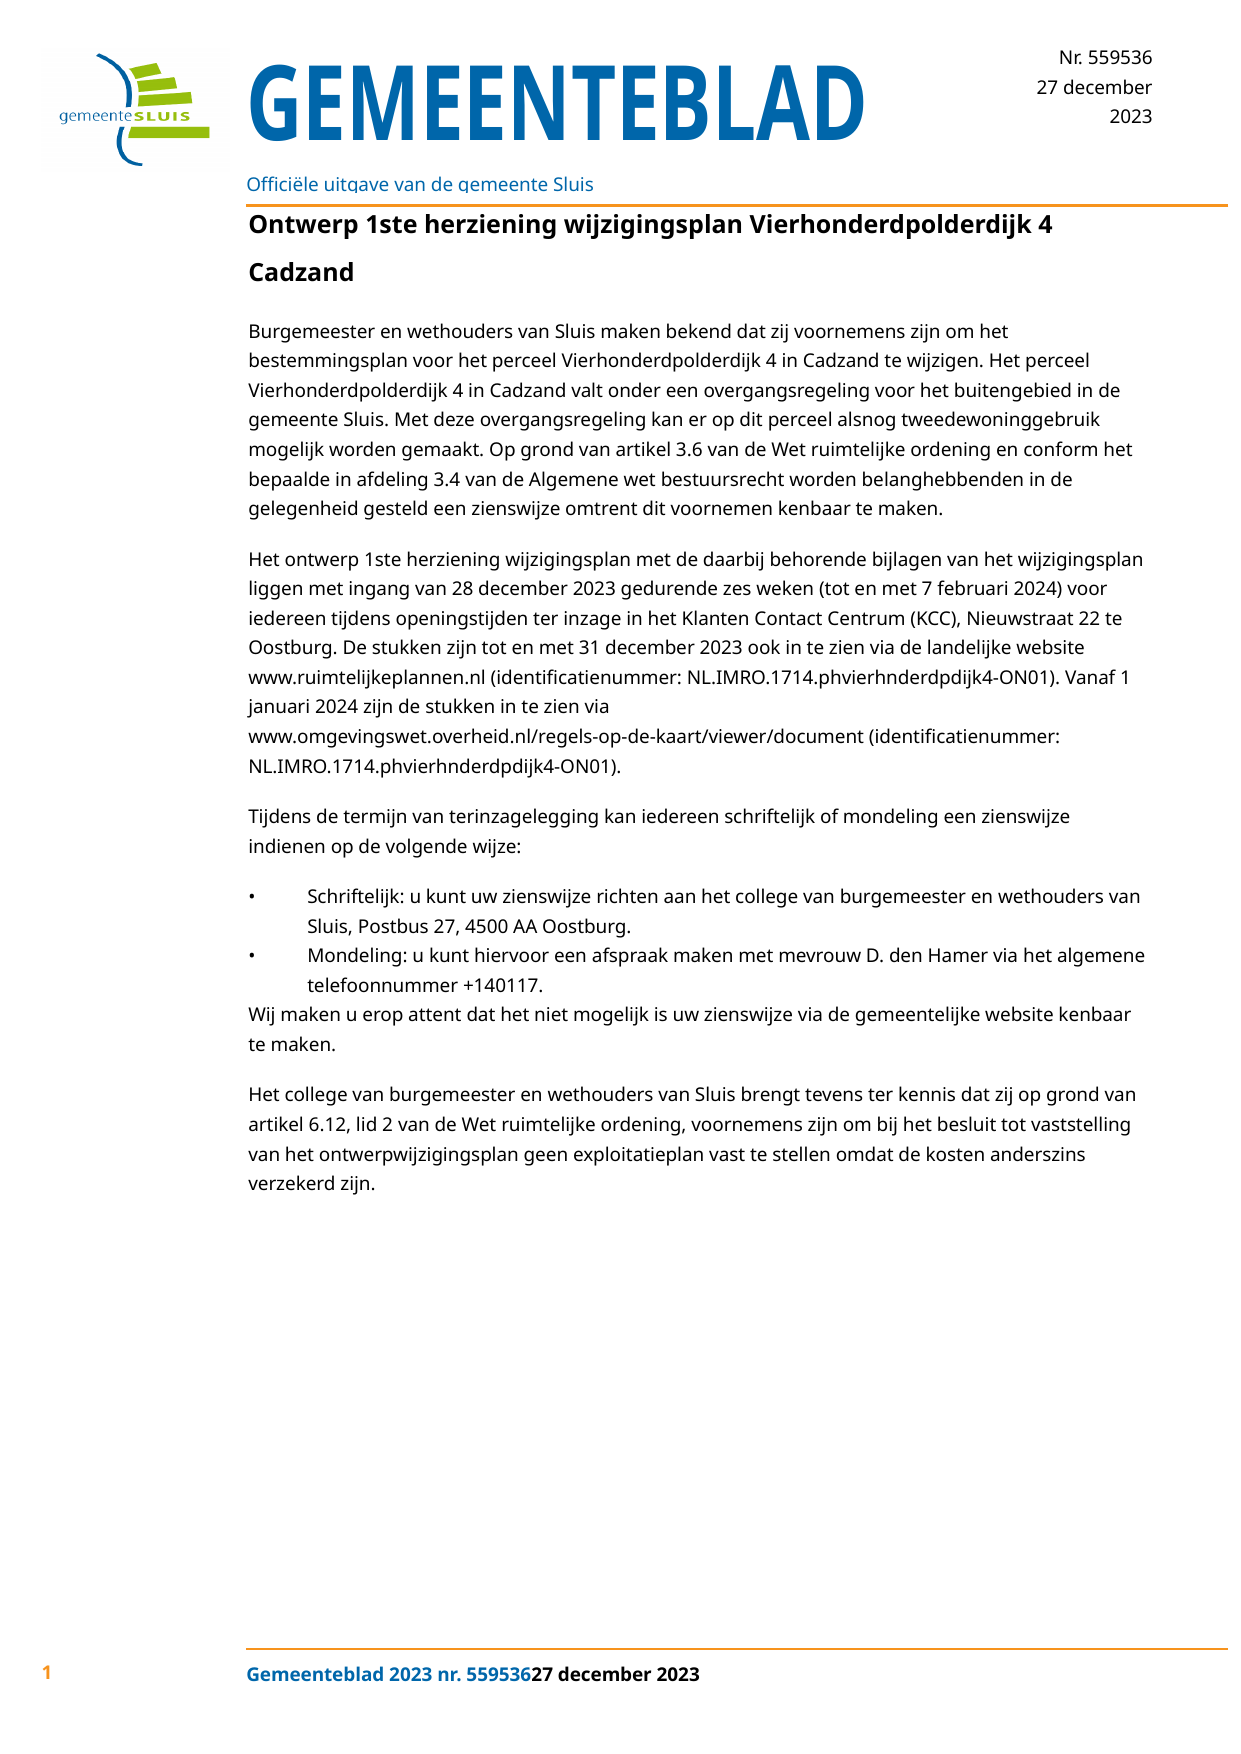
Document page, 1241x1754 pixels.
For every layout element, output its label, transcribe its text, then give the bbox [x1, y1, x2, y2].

text Het college van burgemeester en wethouders van Sluis brengt tevens ter kennis dat zij op grond van artikel 6.12, lid 2 van de Wet ruimtelijke ordening, voornemens zijn om bij het besluit tot vaststelling van het ontwerpwijzigingsplan geen exploitatieplan vast te stellen omdat de kosten anderszins verzekerd zijn. [248, 1082, 1152, 1196]
picture [41, 47, 231, 172]
text Burgemeester en wethouders van Sluis maken bekend dat zij voornemens zijn om het bestemmingsplan voor het perceel Vierhonderdpolderdijk 4 in Cadzand te wijzigen. Het perceel Vierhonderdpolderdijk 4 in Cadzand valt onder een overgangsregeling voor het buitengebied in de gemeente Sluis. Met deze overgangsregeling kan er op dit perceel alsnog tweedewoninggebruik mogelijk worden gemaakt. Op grond van artikel 3.6 van de Wet ruimtelijke ordening en conform het bepaalde in afdeling 3.4 van de Algemene wet bestuursrecht worden belanghebbenden in de gelegenheid gesteld een zienswijze omtrent dit voornemen kenbaar te maken. [248, 318, 1152, 521]
text Het ontwerp 1ste herziening wijzigingsplan met de daarbij behorende bijlagen van het wijzigingsplan liggen met ingang van 28 december 2023 gedurende zes weken (tot en met 7 februari 2024) voor iedereen tijdens openingstijden ter inzage in het Klanten Contact Centrum (KCC), Nieuwstraat 22 te Oostburg. De stukken zijn tot en met 31 december 2023 ook in te zien via de landelijke website www.ruimtelijkeplannen.nl (identificatienummer: NL.IMRO.1714.phvierhnderdpdijk4-ON01). Vanaf 1 januari 2024 zijn de stukken in te zien via www.omgevingswet.overheid.nl/regels-op-de-kaart/viewer/document (identificatienummer: NL.IMRO.1714.phvierhnderdpdijk4-ON01). [248, 546, 1152, 779]
list Mondeling: u kunt hiervoor een afspraak maken met mevrouw D. den Hamer via het algemene telefoonnummer +140117. [248, 942, 1152, 998]
text Wij maken u erop attent dat het niet mogelijk is uw zienswijze via de gemeentelijke website kenbaar te maken. [248, 1002, 1152, 1057]
text Ontwerp 1ste herziening wijzigingsplan Vierhonderdpolderdijk 4 Cadzand [248, 207, 1152, 288]
text Tijdens de termijn van terinzagelegging kan iedereen schriftelijk of mondeling een zienswijze indienen op de volgende wijze: [248, 803, 1152, 859]
list Schriftelijk: u kunt uw zienswijze richten aan het college van burgemeester en wethouders van Sluis, Postbus 27, 4500 AA Oostburg. [248, 883, 1152, 939]
